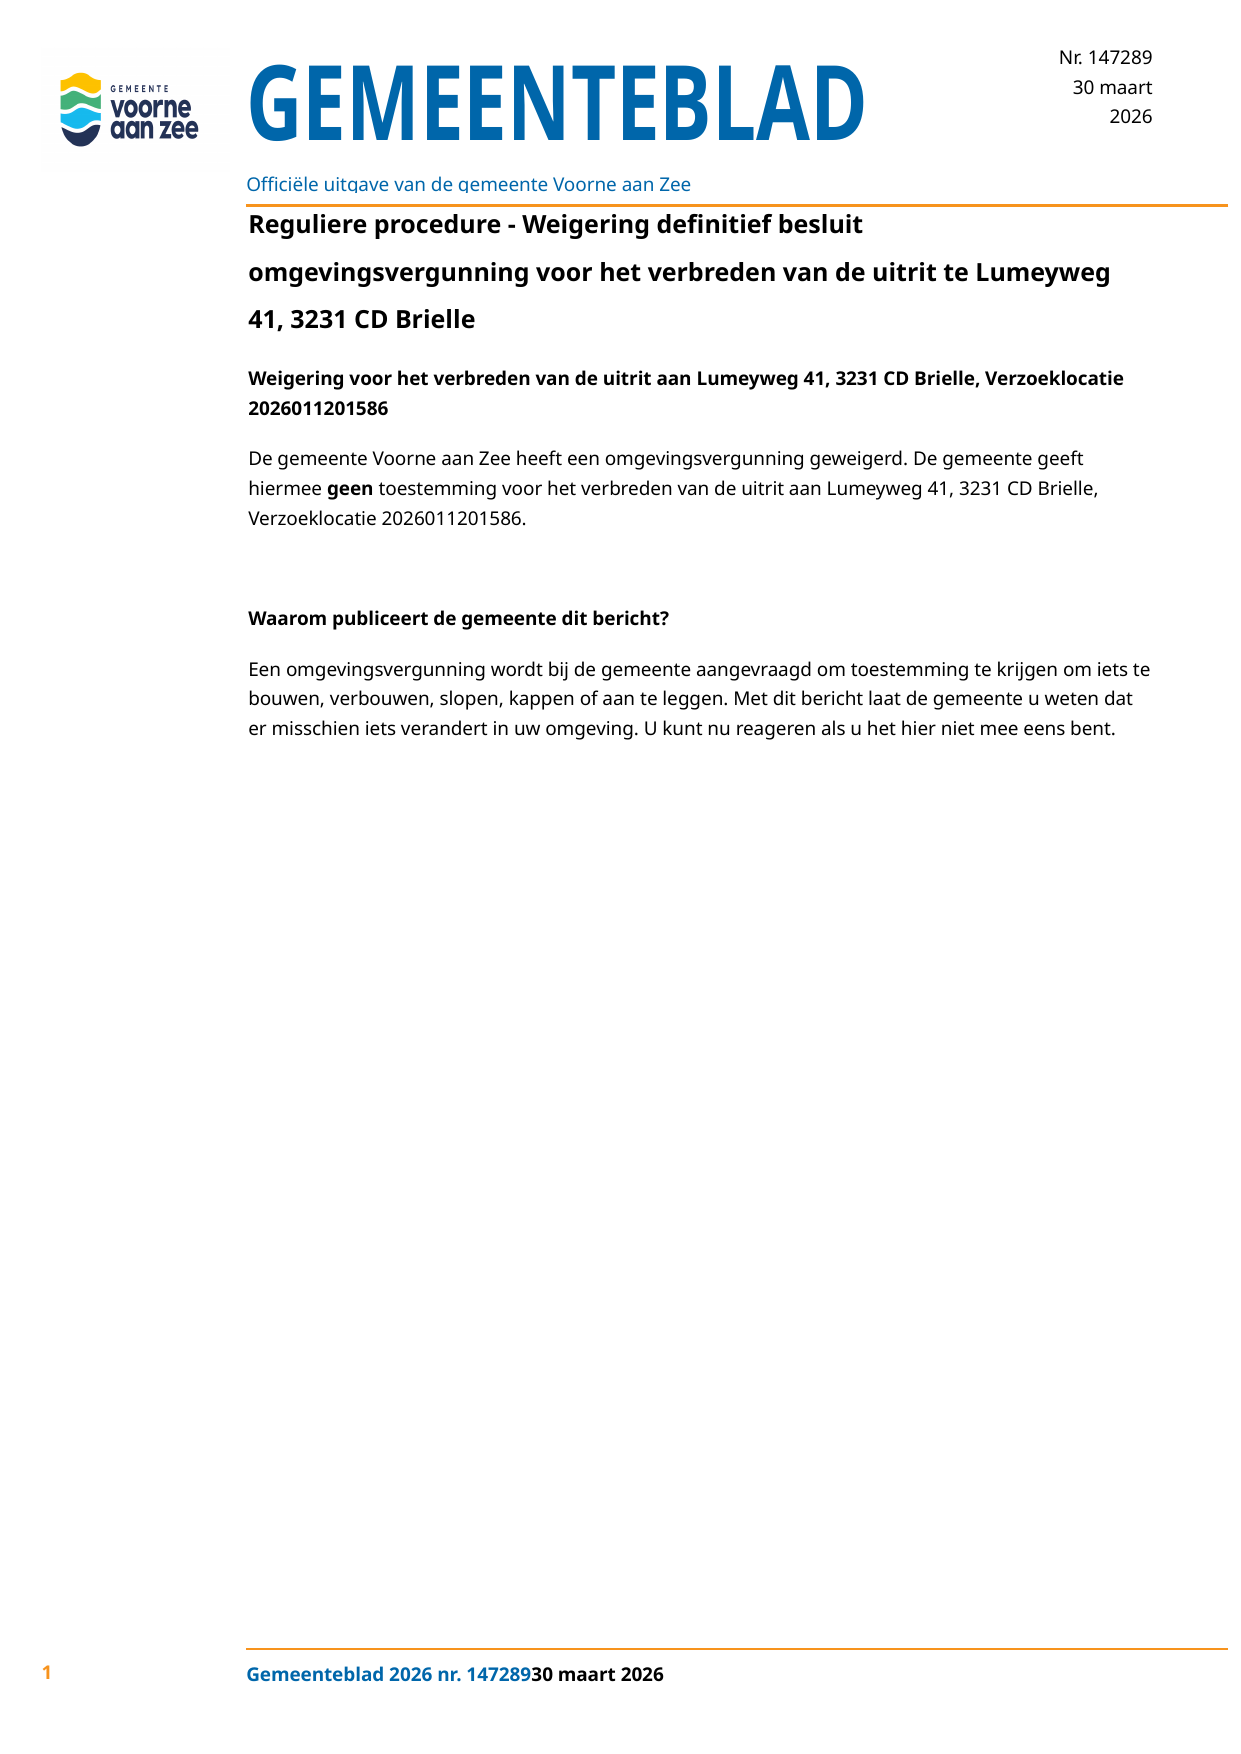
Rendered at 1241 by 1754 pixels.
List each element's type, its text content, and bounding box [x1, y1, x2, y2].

text Weigering voor het verbreden van de uitrit aan Lumeyweg 41, 3231 CD Brielle, Verzoeklocatie 2026011201586 [248, 366, 1152, 421]
text Een omgevingsvergunning wordt bij de gemeente aangevraagd om toestemming te krijgen om iets te bouwen, verbouwen, slopen, kappen of aan te leggen. Met dit bericht laat de gemeente u weten dat er misschien iets verandert in uw omgeving. U kunt nu reageren als u het hier niet mee eens bent. [248, 656, 1152, 741]
picture [41, 47, 231, 172]
text De gemeente Voorne aan Zee heeft een omgevingsvergunning geweigerd. De gemeente geeft hiermee geen toestemming voor het verbreden van de uitrit aan Lumeyweg 41, 3231 CD Brielle, Verzoeklocatie 2026011201586. [248, 446, 1152, 530]
text Reguliere procedure - Weigering definitief besluit omgevingsvergunning voor het verbreden van de uitrit te Lumeyweg 41, 3231 CD Brielle [248, 207, 1152, 336]
text Waarom publiceert de gemeente dit bericht? [248, 606, 1152, 631]
